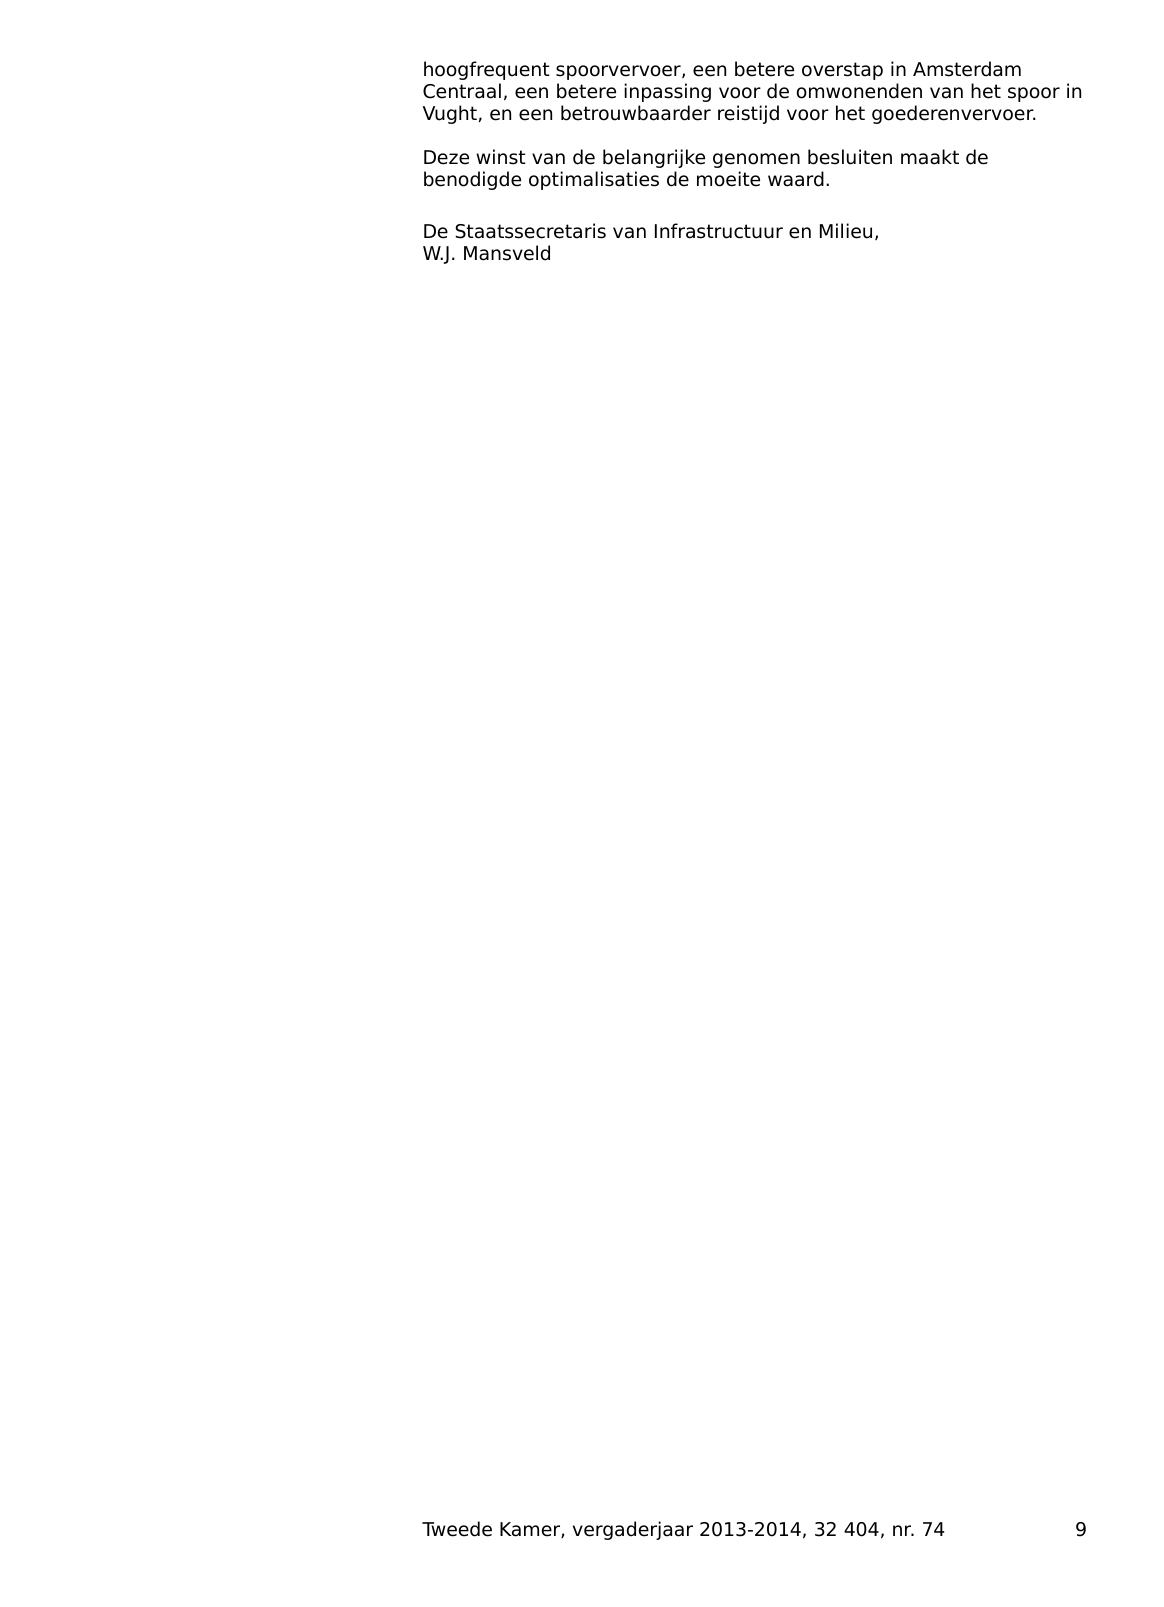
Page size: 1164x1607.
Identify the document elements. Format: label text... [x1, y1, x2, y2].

text Deze winst van de belangrijke genomen besluiten maakt de benodigde optimalisaties de moeite waard. [422, 147, 1087, 191]
text De Staatssecretaris van Infrastructuur en Milieu, W.J. Mansveld [422, 221, 1087, 265]
text hoogfrequent spoorvervoer, een betere overstap in Amsterdam Centraal, een betere inpassing voor de omwonenden van het spoor in Vught, en een betrouwbaarder reistijd voor het goederenvervoer. [422, 59, 1087, 125]
